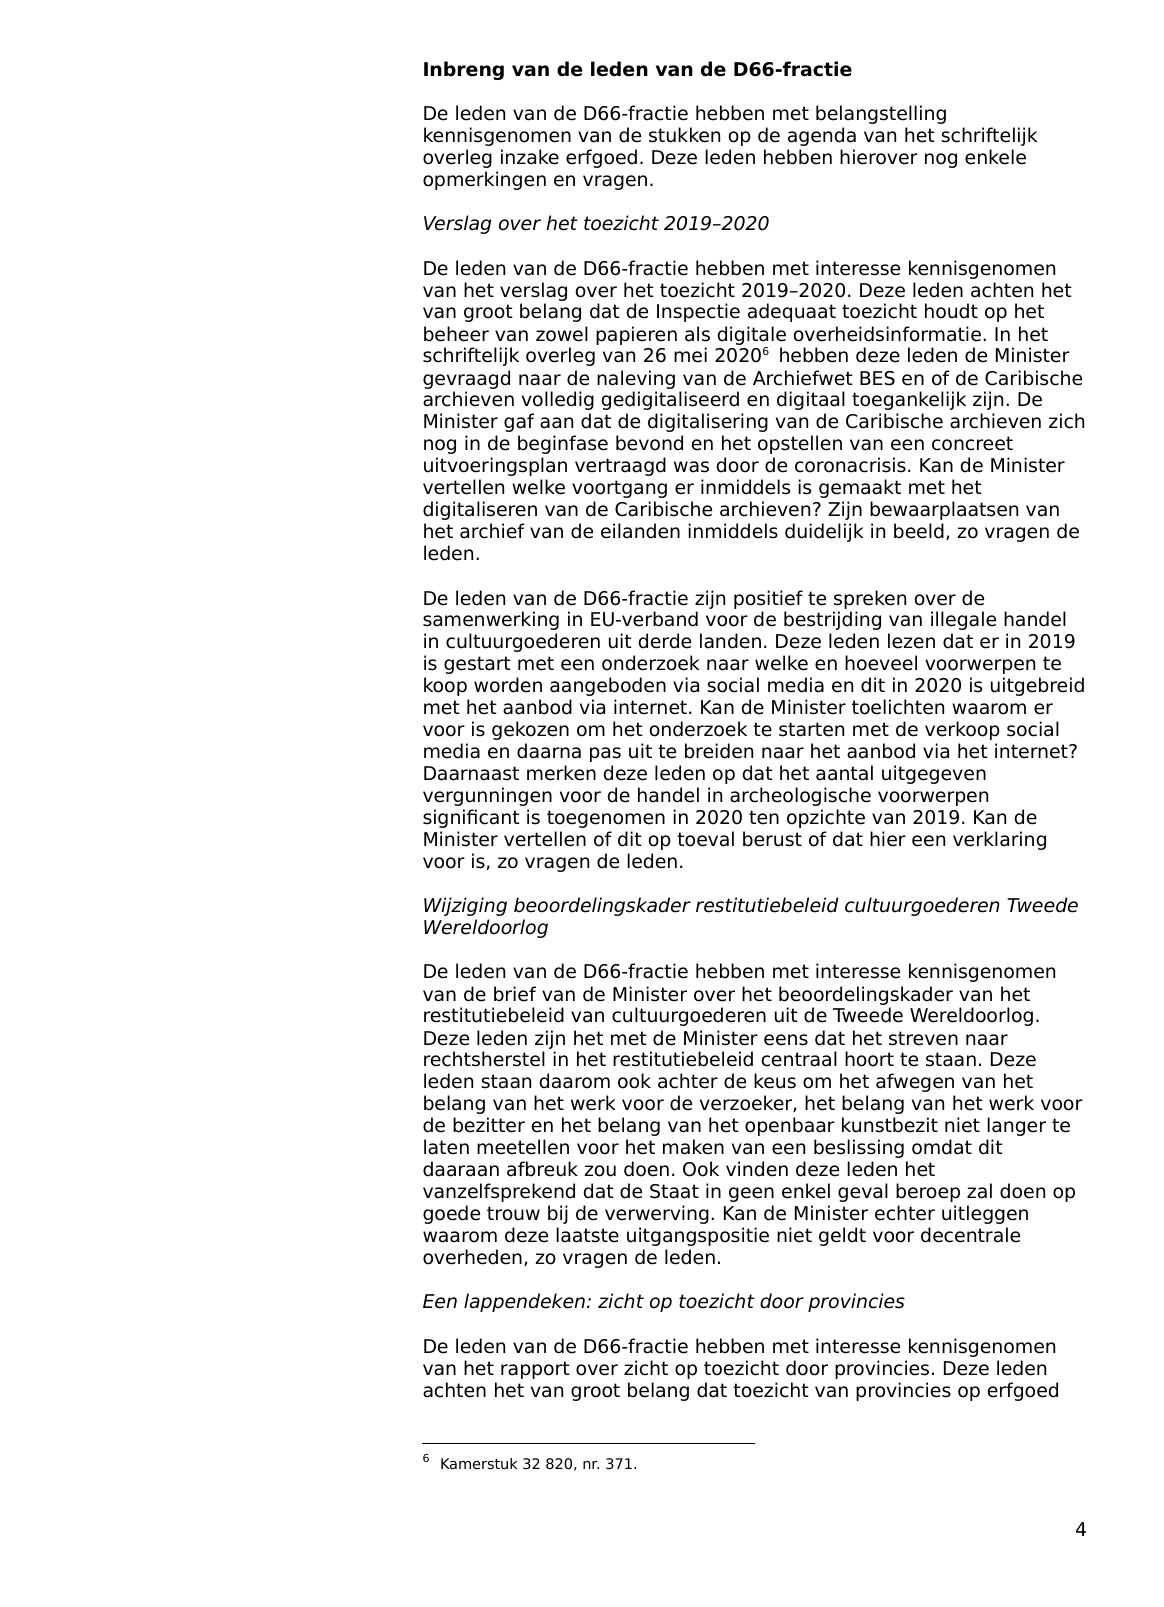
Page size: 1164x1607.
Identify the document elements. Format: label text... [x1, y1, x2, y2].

text De leden van de D66-fractie zijn positief te spreken over de samenwerking in EU-verband voor de bestrijding van illegale handel in cultuurgoederen uit derde landen. Deze leden lezen dat er in 2019 is gestart met een onderzoek naar welke en hoeveel voorwerpen te koop worden aangeboden via social media en dit in 2020 is uitgebreid met het aanbod via internet. Kan de Minister toelichten waarom er voor is gekozen om het onderzoek te starten met de verkoop social media en daarna pas uit te breiden naar het aanbod via het internet? Daarnaast merken deze leden op dat het aantal uitgegeven vergunningen voor de handel in archeologische voorwerpen significant is toegenomen in 2020 ten opzichte van 2019. Kan de Minister vertellen of dit op toeval berust of dat hier een verklaring voor is, zo vragen de leden. [422, 587, 1087, 873]
subtitle Een lappendeken: zicht op toezicht door provincies [422, 1291, 1087, 1313]
text De leden van de D66-fractie hebben met belangstelling kennisgenomen van de stukken op de agenda van het schriftelijk overleg inzake erfgoed. Deze leden hebben hierover nog enkele opmerkingen en vragen. [422, 103, 1087, 191]
subtitle Inbreng van de leden van de D66-fractie [422, 59, 1087, 81]
text De leden van de D66-fractie hebben met interesse kennisgenomen van het verslag over het toezicht 2019–2020. Deze leden achten het van groot belang dat de Inspectie adequaat toezicht houdt op het beheer van zowel papieren als digitale overheidsinformatie. In het schriftelijk overleg van 26 mei 2020 hebben deze leden de Minister gevraagd naar de naleving van de Archiefwet BES en of de Caribische archieven volledig gedigitaliseerd en digitaal toegankelijk zijn. De Minister gaf aan dat de digitalisering van de Caribische archieven zich nog in de beginfase bevond en het opstellen van een concreet uitvoeringsplan vertraagd was door de coronacrisis. Kan de Minister vertellen welke voortgang er inmiddels is gemaakt met het digitaliseren van de Caribische archieven? Zijn bewaarplaatsen van het archief van de eilanden inmiddels duidelijk in beeld, zo vragen de leden. [422, 257, 1087, 565]
text De leden van de D66-fractie hebben met interesse kennisgenomen van het rapport over zicht op toezicht door provincies. Deze leden achten het van groot belang dat toezicht van provincies op erfgoed [422, 1336, 1087, 1401]
text Kamerstuk 32 820, nr. 371. [422, 1452, 1087, 1474]
subtitle Verslag over het toezicht 2019–2020 [422, 213, 1087, 235]
subtitle Wijziging beoordelingskader restitutiebeleid cultuurgoederen Tweede Wereldoorlog [422, 895, 1087, 939]
text De leden van de D66-fractie hebben met interesse kennisgenomen van de brief van de Minister over het beoordelingskader van het restitutiebeleid van cultuurgoederen uit de Tweede Wereldoorlog. Deze leden zijn het met de Minister eens dat het streven naar rechtsherstel in het restitutiebeleid centraal hoort te staan. Deze leden staan daarom ook achter de keus om het afwegen van het belang van het werk voor de verzoeker, het belang van het werk voor de bezitter en het belang van het openbaar kunstbezit niet langer te laten meetellen voor het maken van een beslissing omdat dit daaraan afbreuk zou doen. Ook vinden deze leden het vanzelfsprekend dat de Staat in geen enkel geval beroep zal doen op goede trouw bij de verwerving. Kan de Minister echter uitleggen waarom deze laatste uitgangspositie niet geldt voor decentrale overheden, zo vragen de leden. [422, 961, 1087, 1269]
